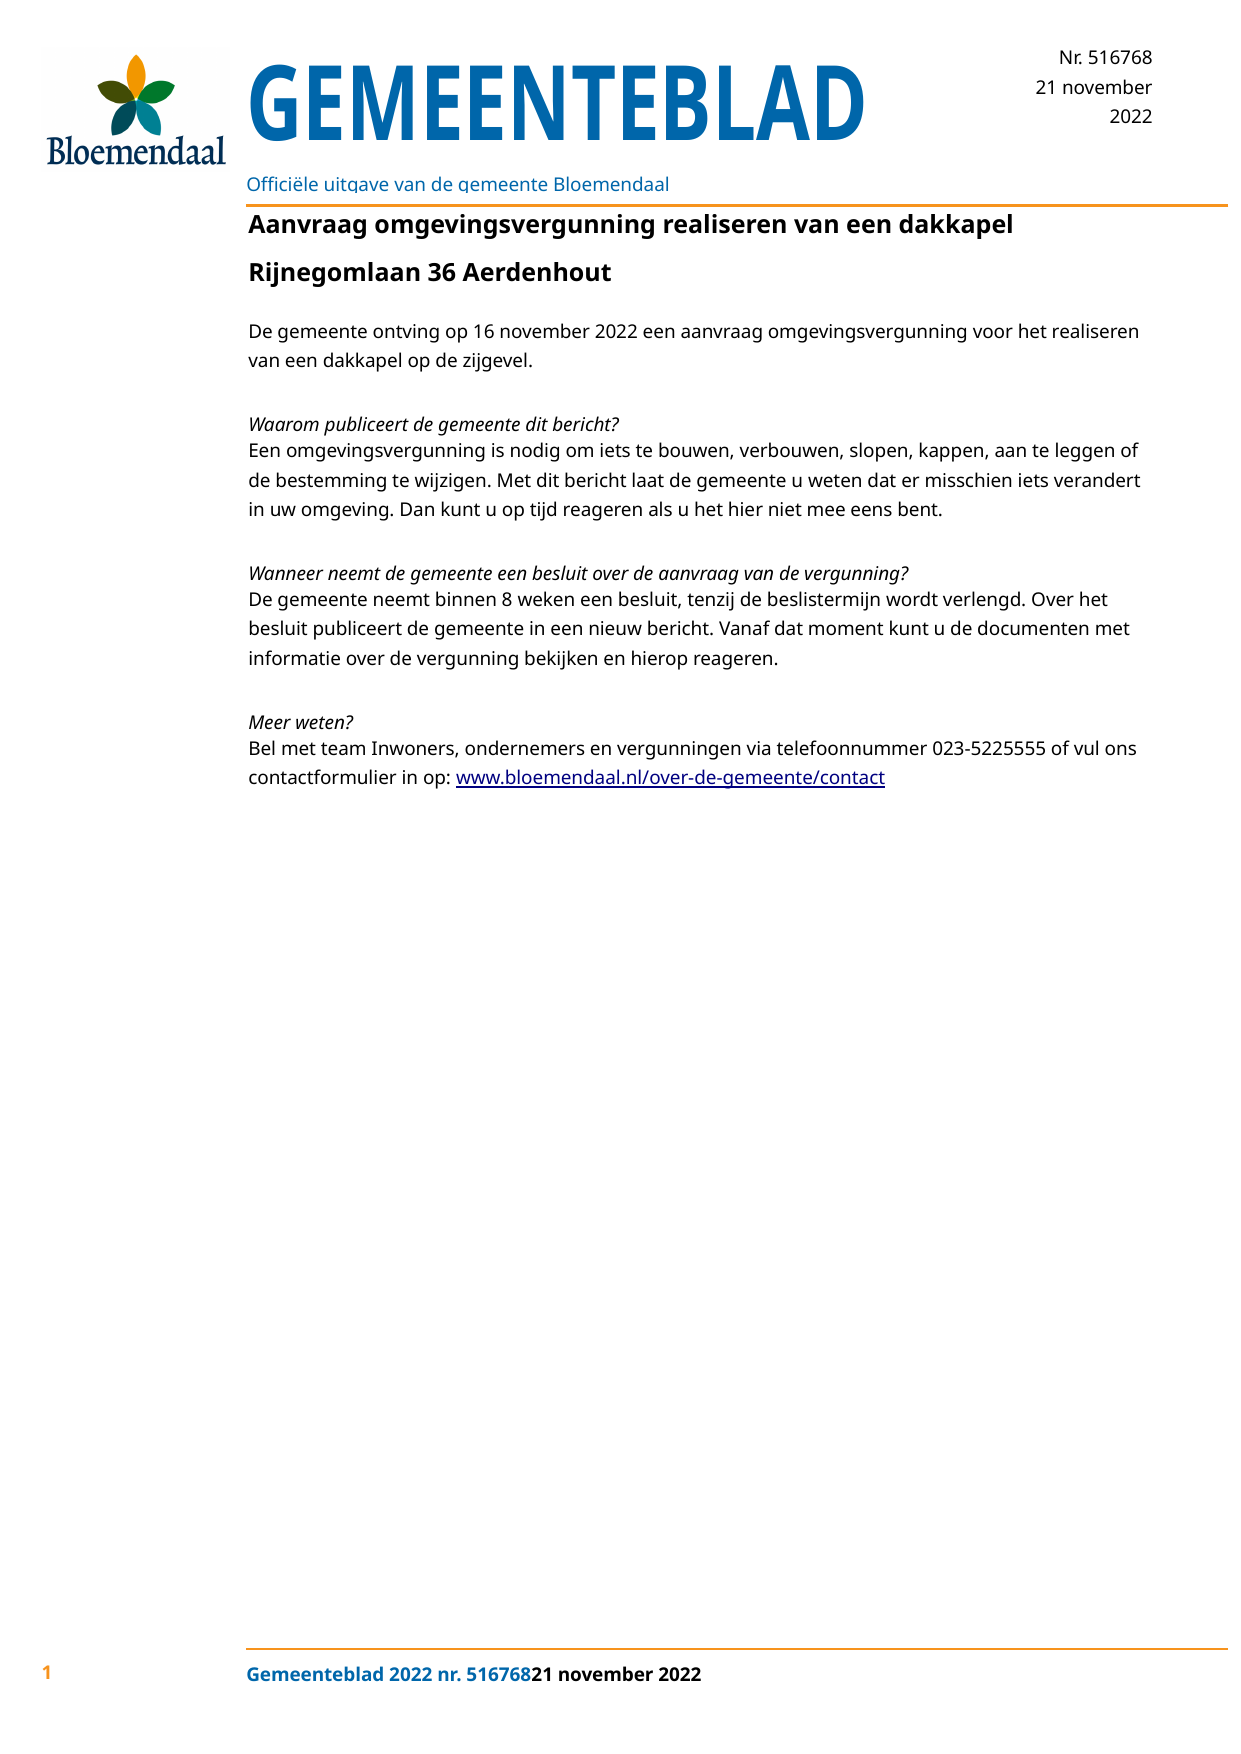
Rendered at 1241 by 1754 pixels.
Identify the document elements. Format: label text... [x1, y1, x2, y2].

text De gemeente neemt binnen 8 weken een besluit, tenzij de beslistermijn wordt verlengd. Over het besluit publiceert de gemeente in een nieuw bericht. Vanaf dat moment kunt u de documenten met informatie over de vergunning bekijken en hierop reageren. [248, 586, 1152, 671]
text Een omgevingsvergunning is nodig om iets te bouwen, verbouwen, slopen, kappen, aan te leggen of de bestemming te wijzigen. Met dit bericht laat de gemeente u weten dat er misschien iets verandert in uw omgeving. Dan kunt u op tijd reageren als u het hier niet mee eens bent. [248, 437, 1152, 522]
text Meer weten? [248, 709, 1152, 735]
text Bel met team Inwoners, ondernemers en vergunningen via telefoonnummer 023-5225555 of vul ons contactformulier in op: www.bloemendaal.nl/over-de-gemeente/contact [248, 735, 1152, 790]
text De gemeente ontving op 16 november 2022 een aanvraag omgevingsvergunning voor het realiseren van een dakkapel op de zijgevel. [248, 318, 1152, 373]
text Wanneer neemt de gemeente een besluit over de aanvraag van de vergunning? [248, 560, 1152, 586]
text Aanvraag omgevingsvergunning realiseren van een dakkapel Rijnegomlaan 36 Aerdenhout [248, 207, 1152, 288]
text Waarom publiceert de gemeente dit bericht? [248, 411, 1152, 437]
picture [41, 47, 231, 172]
